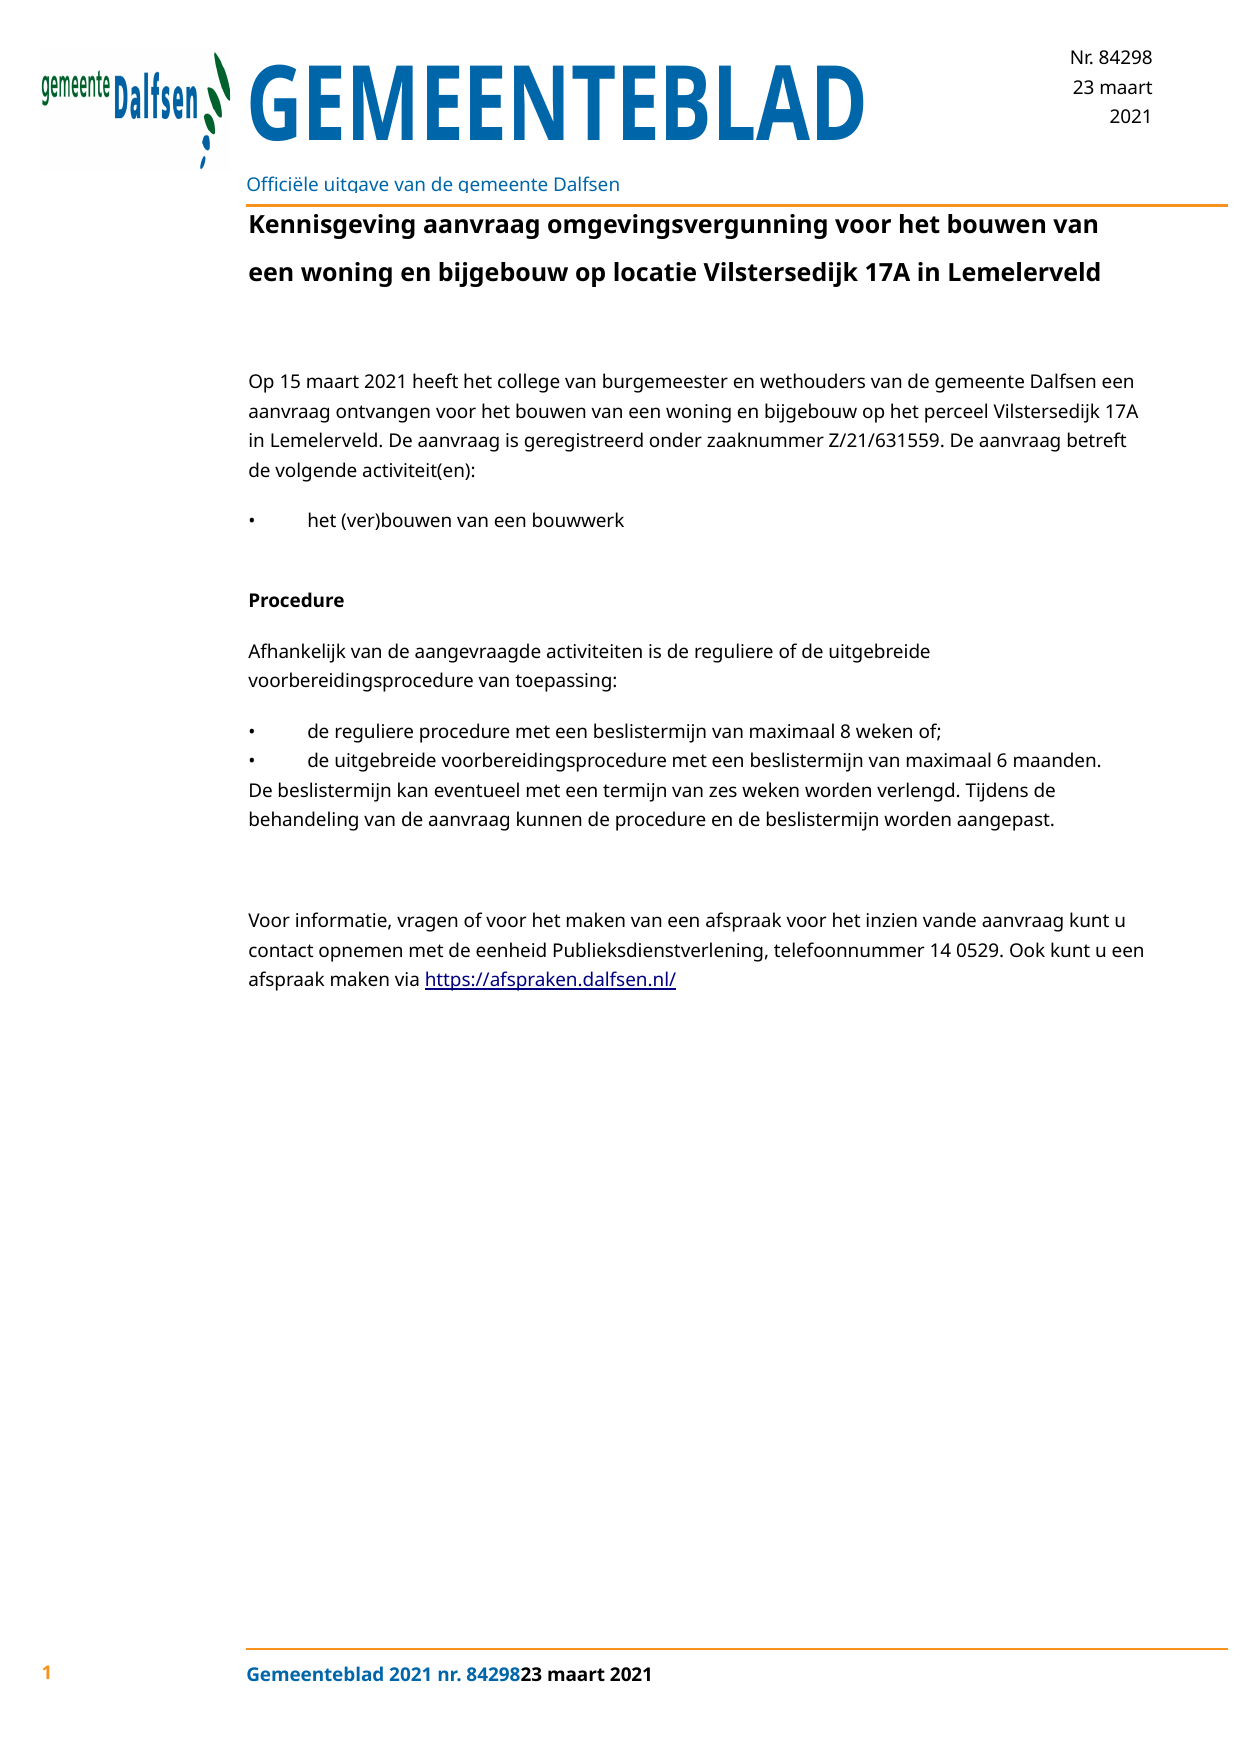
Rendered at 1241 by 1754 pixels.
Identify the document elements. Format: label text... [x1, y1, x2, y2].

list de reguliere procedure met een beslistermijn van maximaal 8 weken of; [248, 718, 1152, 744]
text Kennisgeving aanvraag omgevingsvergunning voor het bouwen van een woning en bijgebouw op locatie Vilstersedijk 17A in Lemelerveld [248, 207, 1152, 288]
text Op 15 maart 2021 heeft het college van burgemeester en wethouders van de gemeente Dalfsen een aanvraag ontvangen voor het bouwen van een woning en bijgebouw op het perceel Vilstersedijk 17A in Lemelerveld. De aanvraag is geregistreerd onder zaaknummer Z/21/631559. De aanvraag betreft de volgende activiteit(en): [248, 368, 1152, 483]
text Procedure [248, 587, 1152, 613]
text Afhankelijk van de aangevraagde activiteiten is de reguliere of de uitgebreide voorbereidingsprocedure van toepassing: [248, 638, 1152, 693]
picture [41, 47, 231, 172]
list de uitgebreide voorbereidingsprocedure met een beslistermijn van maximaal 6 maanden. [248, 747, 1152, 773]
list het (ver)bouwen van een bouwwerk [248, 507, 1152, 533]
text De beslistermijn kan eventueel met een termijn van zes weken worden verlengd. Tijdens de behandeling van de aanvraag kunnen de procedure en de beslistermijn worden aangepast. [248, 777, 1152, 832]
text Voor informatie, vragen of voor het maken van een afspraak voor het inzien vande aanvraag kunt u contact opnemen met de eenheid Publieksdienstverlening, telefoonnummer 14 0529. Ook kunt u een afspraak maken via https://afspraken.dalfsen.nl/ [248, 907, 1152, 992]
